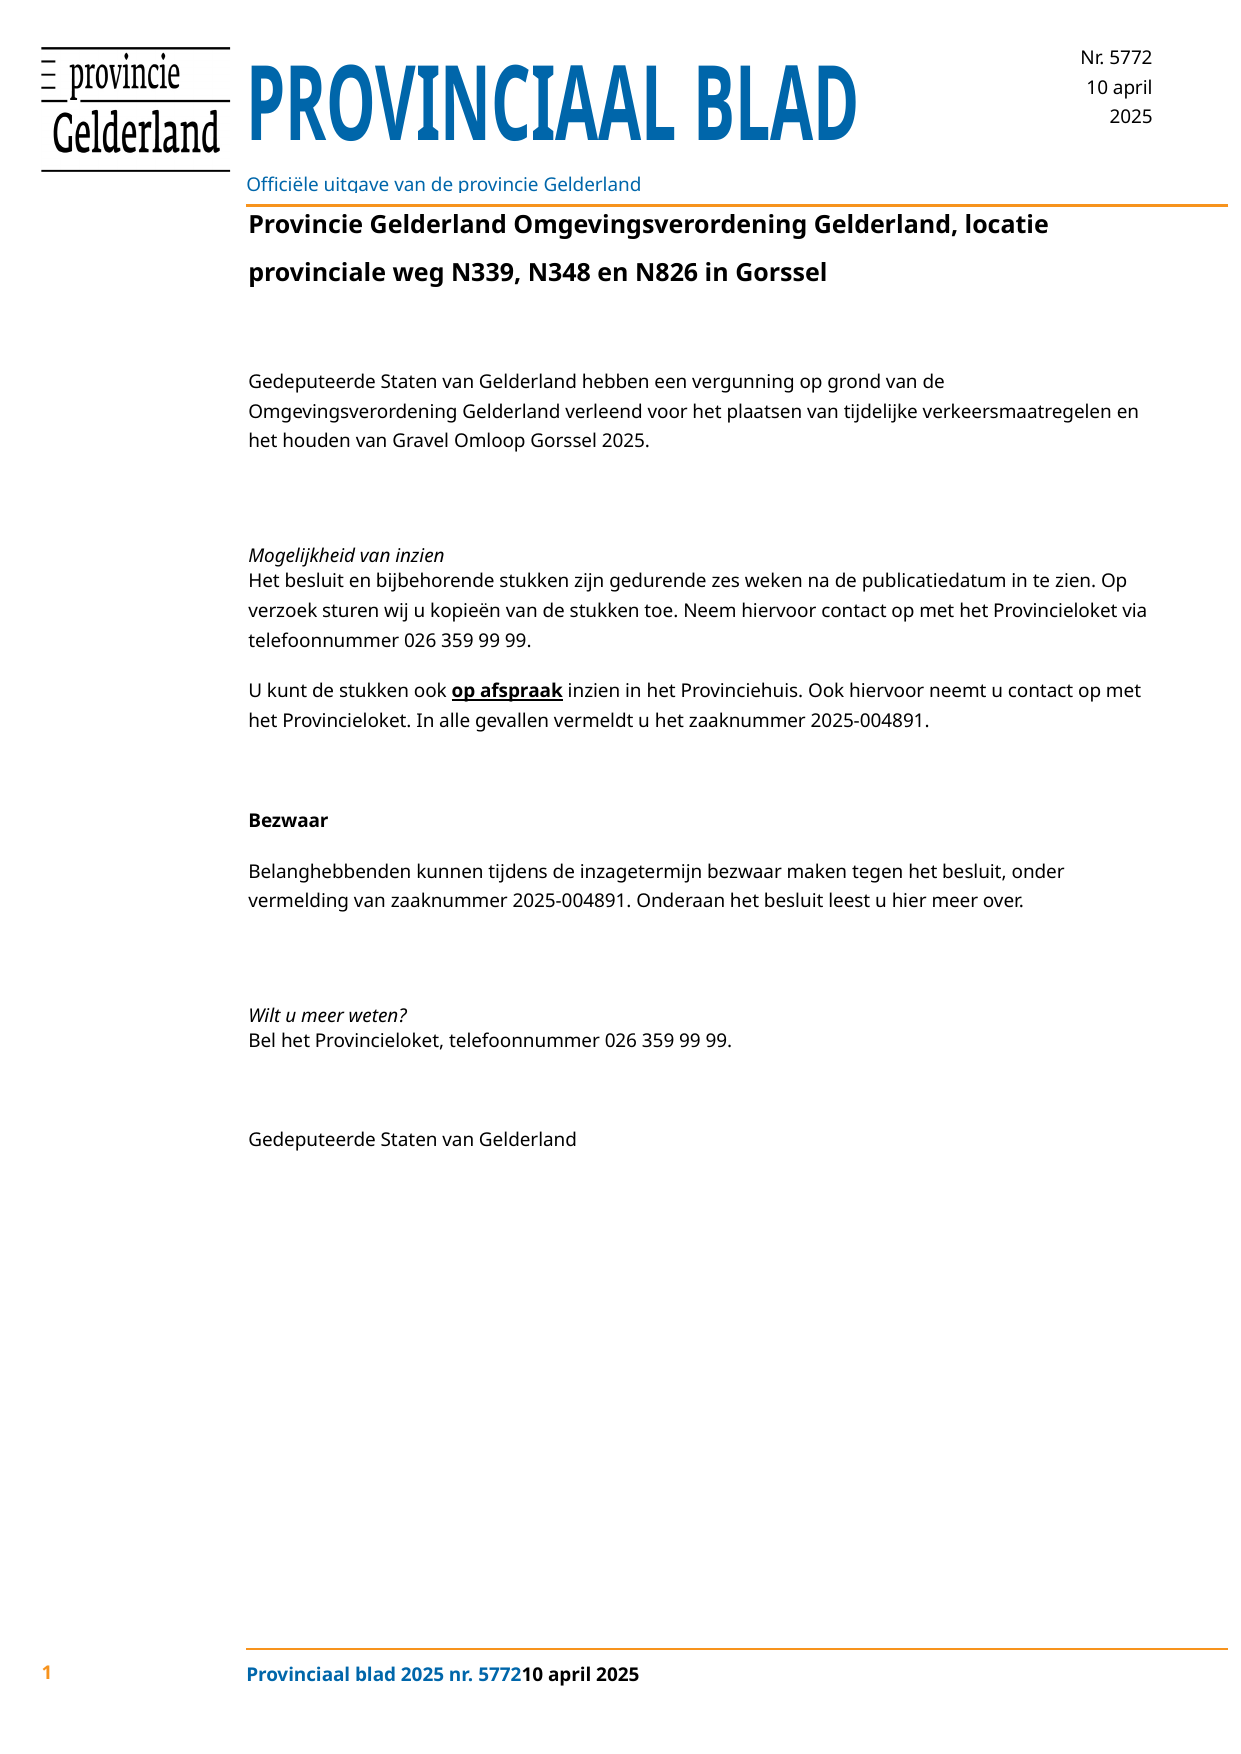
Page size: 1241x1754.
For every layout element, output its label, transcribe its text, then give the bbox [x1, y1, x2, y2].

text Het besluit en bijbehorende stukken zijn gedurende zes weken na de publicatiedatum in te zien. Op verzoek sturen wij u kopieën van de stukken toe. Neem hiervoor contact op met het Provincieloket via telefoonnummer 026 359 99 99. [248, 568, 1152, 652]
text Bel het Provincieloket, telefoonnummer 026 359 99 99. [248, 1028, 1152, 1053]
text Gedeputeerde Staten van Gelderland [248, 1126, 1152, 1152]
text Mogelijkheid van inzien [248, 542, 1152, 568]
text Belanghebbenden kunnen tijdens de inzagetermijn bezwaar maken tegen het besluit, onder vermelding van zaaknummer 2025-004891. Onderaan het besluit leest u hier meer over. [248, 858, 1152, 913]
text U kunt de stukken ook op afspraak inzien in het Provinciehuis. Ook hiervoor neemt u contact op met het Provincieloket. In alle gevallen vermeldt u het zaaknummer 2025-004891. [248, 677, 1152, 732]
text Gedeputeerde Staten van Gelderland hebben een vergunning op grond van de Omgevingsverordening Gelderland verleend voor het plaatsen van tijdelijke verkeersmaatregelen en het houden van Gravel Omloop Gorssel 2025. [248, 368, 1152, 453]
picture [41, 47, 231, 172]
text Bezwaar [248, 808, 1152, 833]
text Wilt u meer weten? [248, 1002, 1152, 1028]
text Provincie Gelderland Omgevingsverordening Gelderland, locatie provinciale weg N339, N348 en N826 in Gorssel [248, 207, 1152, 288]
